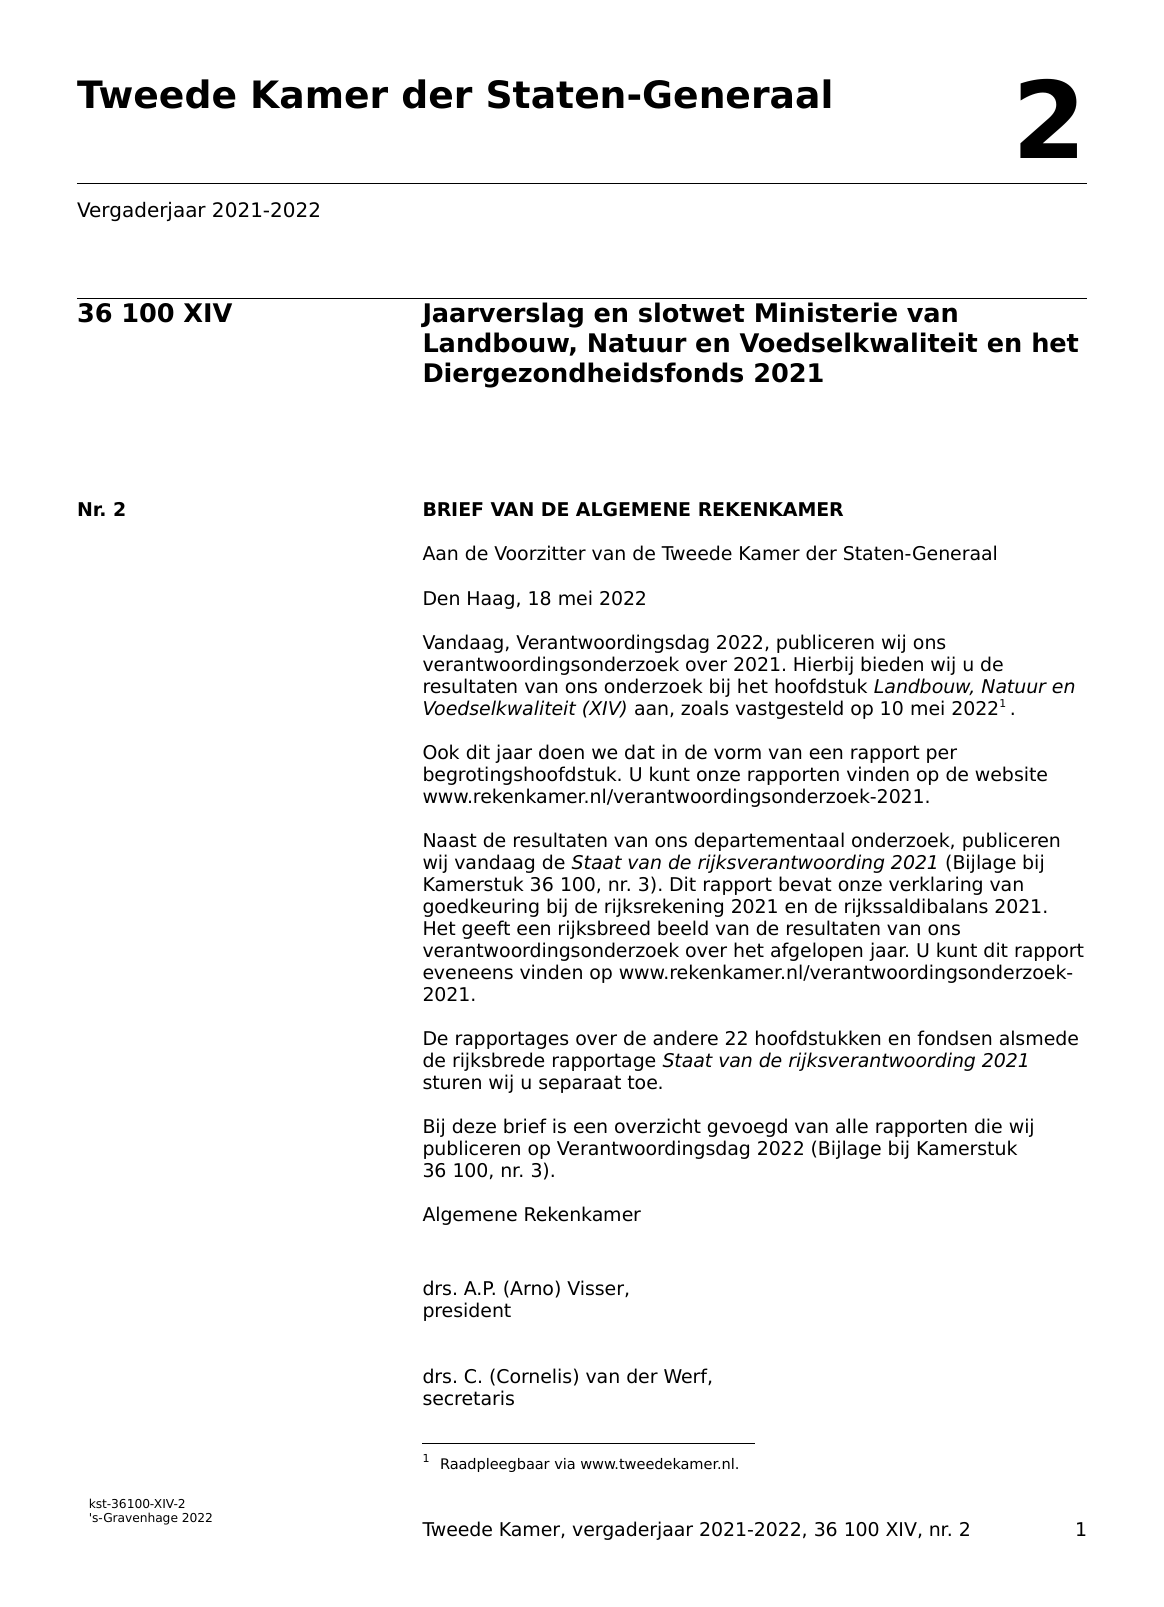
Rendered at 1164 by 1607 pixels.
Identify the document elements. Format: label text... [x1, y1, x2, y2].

text Naast de resultaten van ons departementaal onderzoek, publiceren wij vandaag de Staat van de rijksverantwoording 2021 (Bijlage bij Kamerstuk 36 100, nr. 3). Dit rapport bevat onze verklaring van goedkeuring bij de rijksrekening 2021 en de rijkssaldibalans 2021. Het geeft een rijksbreed beeld van de resultaten van ons verantwoordingsonderzoek over het afgelopen jaar. U kunt dit rapport eveneens vinden op www.rekenkamer.nl/verantwoordingsonderzoek-2021. [422, 830, 1087, 1006]
text Den Haag, 18 mei 2022 [422, 587, 1087, 609]
table_header Tweede Kamer der Staten-Generaal [77, 59, 886, 183]
subtitle Nr. 2 BRIEF VAN DE ALGEMENE REKENKAMER [77, 499, 1087, 521]
text Vandaag, Verantwoordingsdag 2022, publiceren wij ons verantwoordingsonderzoek over 2021. Hierbij bieden wij u de resultaten van ons onderzoek bij het hoofdstuk Landbouw, Natuur en Voedselkwaliteit (XIV) aan, zoals vastgesteld op 10 mei 2022. [422, 632, 1087, 719]
text 's-Gravenhage 2022 [88, 1511, 323, 1525]
text kst-36100-XIV-2 [88, 1497, 323, 1511]
text drs. A.P. (Arno) Visser, president [422, 1256, 1087, 1322]
text Raadpleegbaar via www.tweedekamer.nl. [422, 1452, 1087, 1474]
table_header 2 [886, 59, 1087, 183]
text De rapportages over de andere 22 hoofdstukken en fondsen alsmede de rijksbrede rapportage Staat van de rijksverantwoording 2021 sturen wij u separaat toe. [422, 1028, 1087, 1094]
text Aan de Voorzitter van de Tweede Kamer der Staten-Generaal [422, 543, 1087, 565]
table_cell Vergaderjaar 2021-2022 [77, 184, 1087, 298]
text Ook dit jaar doen we dat in de vorm van een rapport per begrotingshoofdstuk. U kunt onze rapporten vinden op de website www.rekenkamer.nl/verantwoordingsonderzoek-2021. [422, 742, 1087, 808]
text Bij deze brief is een overzicht gevoegd van alle rapporten die wij publiceren op Verantwoordingsdag 2022 (Bijlage bij Kamerstuk 36 100, nr. 3). [422, 1116, 1087, 1182]
text drs. C. (Cornelis) van der Werf, secretaris [422, 1344, 1087, 1410]
text Algemene Rekenkamer [422, 1204, 1087, 1226]
subtitle 36 100 XIV Jaarverslag en slotwet Ministerie van Landbouw, Natuur en Voedselkwaliteit en het Diergezondheidsfonds 2021 [77, 299, 1087, 388]
